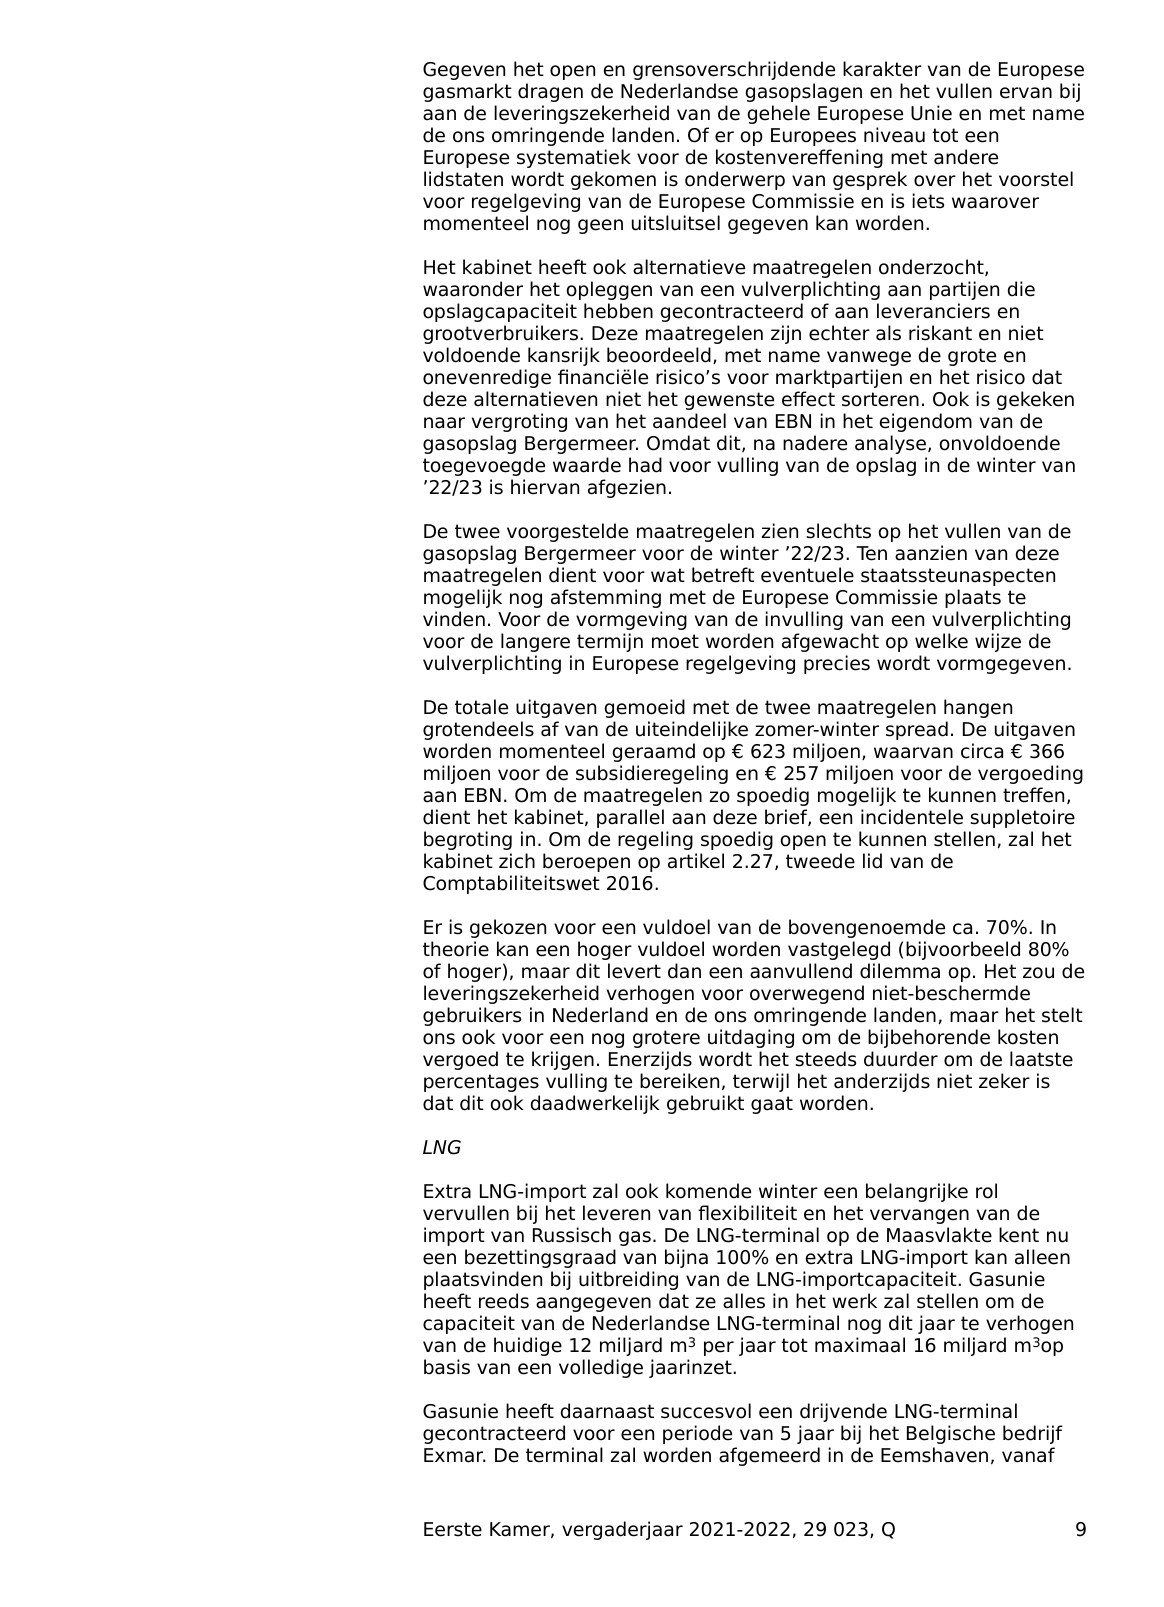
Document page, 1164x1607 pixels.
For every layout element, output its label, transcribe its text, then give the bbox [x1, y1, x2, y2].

subtitle LNG [422, 1137, 1087, 1159]
text De twee voorgestelde maatregelen zien slechts op het vullen van de gasopslag Bergermeer voor de winter ’22/23. Ten aanzien van deze maatregelen dient voor wat betreft eventuele staatssteunaspecten mogelijk nog afstemming met de Europese Commissie plaats te vinden. Voor de vormgeving van de invulling van een vulverplichting voor de langere termijn moet worden afgewacht op welke wijze de vulverplichting in Europese regelgeving precies wordt vormgegeven. [422, 521, 1087, 675]
text Er is gekozen voor een vuldoel van de bovengenoemde ca. 70%. In theorie kan een hoger vuldoel worden vastgelegd (bijvoorbeeld 80% of hoger), maar dit levert dan een aanvullend dilemma op. Het zou de leveringszekerheid verhogen voor overwegend niet-beschermde gebruikers in Nederland en de ons omringende landen, maar het stelt ons ook voor een nog grotere uitdaging om de bijbehorende kosten vergoed te krijgen. Enerzijds wordt het steeds duurder om de laatste percentages vulling te bereiken, terwijl het anderzijds niet zeker is dat dit ook daadwerkelijk gebruikt gaat worden. [422, 917, 1087, 1115]
text Het kabinet heeft ook alternatieve maatregelen onderzocht, waaronder het opleggen van een vulverplichting aan partijen die opslagcapaciteit hebben gecontracteerd of aan leveranciers en grootverbruikers. Deze maatregelen zijn echter als riskant en niet voldoende kansrijk beoordeeld, met name vanwege de grote en onevenredige financiële risico’s voor marktpartijen en het risico dat deze alternatieven niet het gewenste effect sorteren. Ook is gekeken naar vergroting van het aandeel van EBN in het eigendom van de gasopslag Bergermeer. Omdat dit, na nadere analyse, onvoldoende toegevoegde waarde had voor vulling van de opslag in de winter van ’22/23 is hiervan afgezien. [422, 257, 1087, 499]
text Gasunie heeft daarnaast succesvol een drijvende LNG-terminal gecontracteerd voor een periode van 5 jaar bij het Belgische bedrijf Exmar. De terminal zal worden afgemeerd in de Eemshaven, vanaf [422, 1401, 1087, 1467]
text Extra LNG-import zal ook komende winter een belangrijke rol vervullen bij het leveren van flexibiliteit en het vervangen van de import van Russisch gas. De LNG-terminal op de Maasvlakte kent nu een bezettingsgraad van bijna 100% en extra LNG-import kan alleen plaatsvinden bij uitbreiding van de LNG-importcapaciteit. Gasunie heeft reeds aangegeven dat ze alles in het werk zal stellen om de capaciteit van de Nederlandse LNG-terminal nog dit jaar te verhogen van de huidige 12 miljard m3 per jaar tot maximaal 16 miljard m3op basis van een volledige jaarinzet. [422, 1181, 1087, 1379]
text De totale uitgaven gemoeid met de twee maatregelen hangen grotendeels af van de uiteindelijke zomer-winter spread. De uitgaven worden momenteel geraamd op € 623 miljoen, waarvan circa € 366 miljoen voor de subsidieregeling en € 257 miljoen voor de vergoeding aan EBN. Om de maatregelen zo spoedig mogelijk te kunnen treffen, dient het kabinet, parallel aan deze brief, een incidentele suppletoire begroting in. Om de regeling spoedig open te kunnen stellen, zal het kabinet zich beroepen op artikel 2.27, tweede lid van de Comptabiliteitswet 2016. [422, 697, 1087, 895]
text Gegeven het open en grensoverschrijdende karakter van de Europese gasmarkt dragen de Nederlandse gasopslagen en het vullen ervan bij aan de leveringszekerheid van de gehele Europese Unie en met name de ons omringende landen. Of er op Europees niveau tot een Europese systematiek voor de kostenvereffening met andere lidstaten wordt gekomen is onderwerp van gesprek over het voorstel voor regelgeving van de Europese Commissie en is iets waarover momenteel nog geen uitsluitsel gegeven kan worden. [422, 59, 1087, 235]
